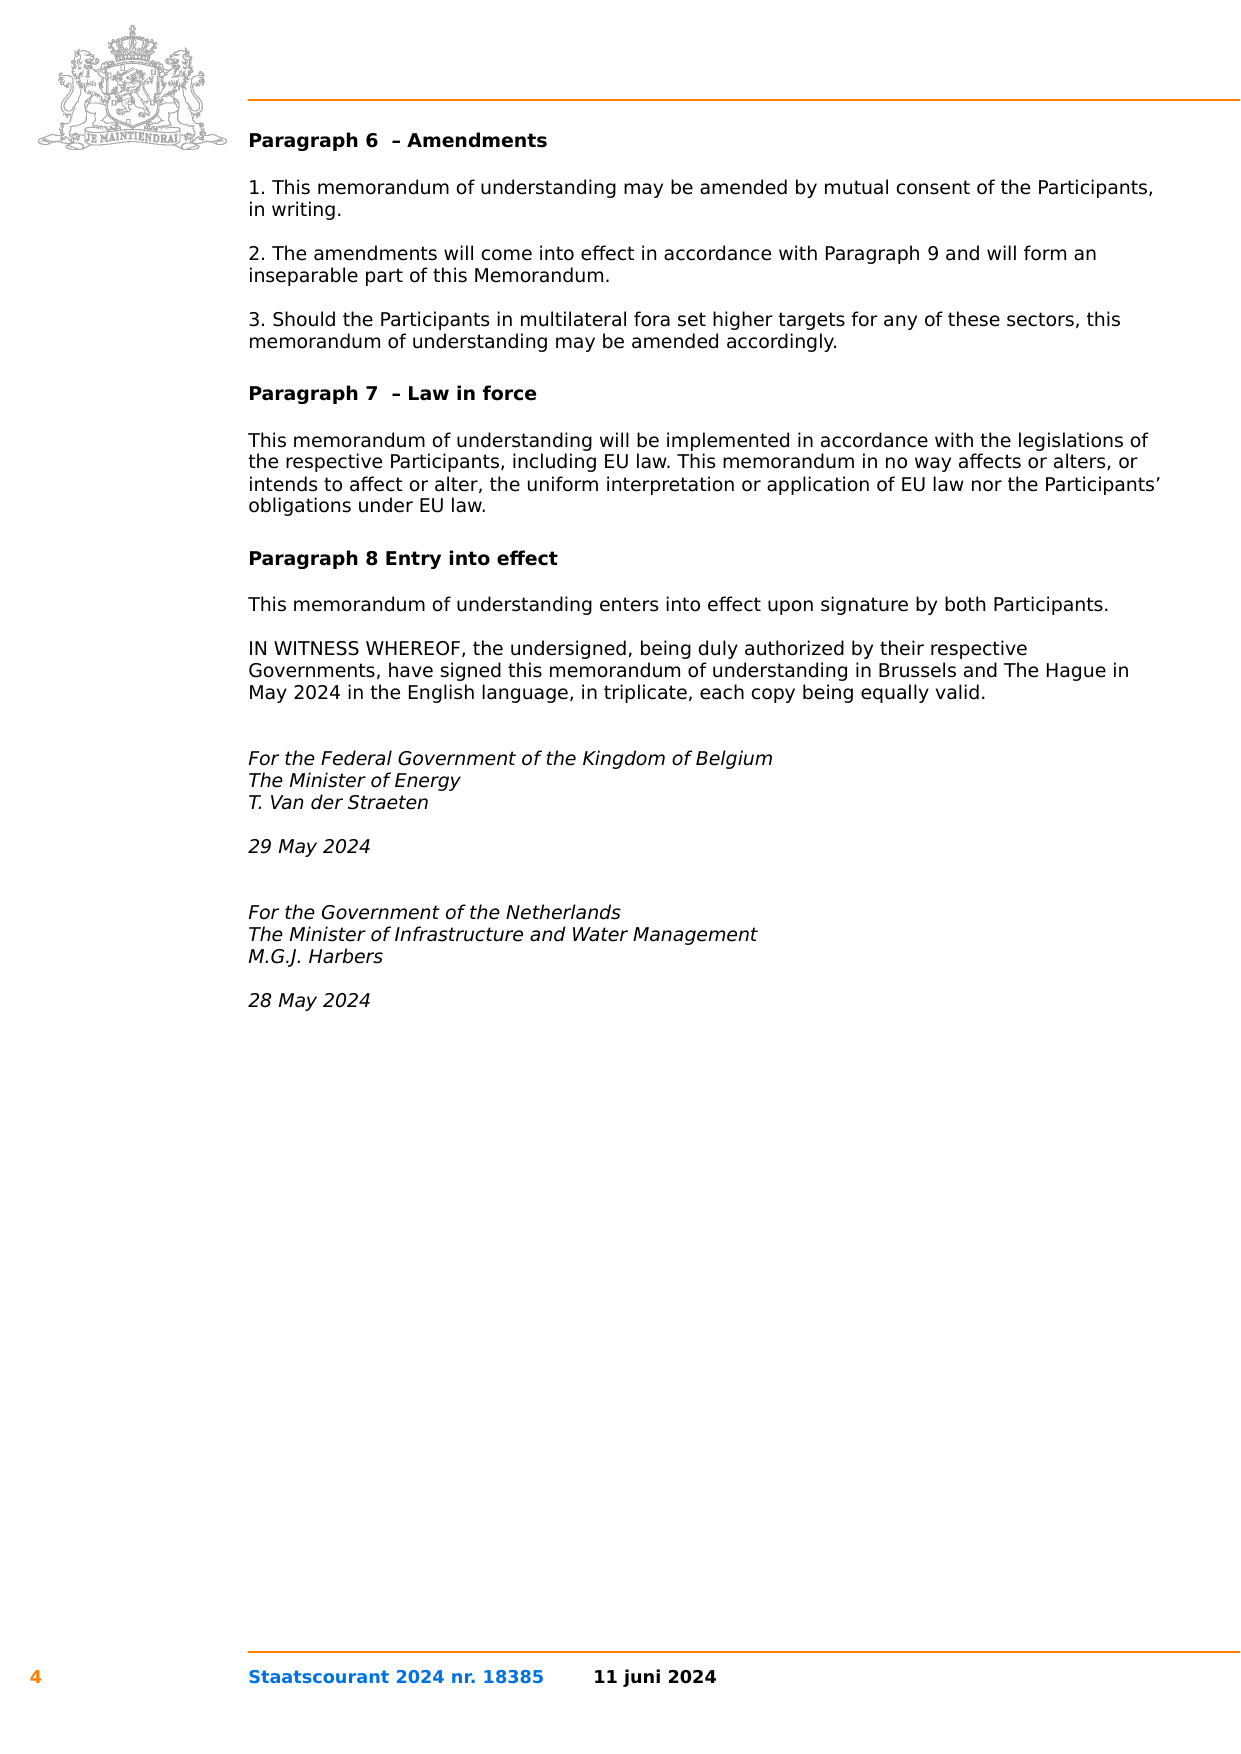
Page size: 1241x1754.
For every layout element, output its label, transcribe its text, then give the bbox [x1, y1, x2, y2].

text For the Federal Government of the Kingdom of Belgium The Minister of Energy T. Van der Straeten [248, 726, 1163, 814]
text 3. Should the Participants in multilateral fora set higher targets for any of these sectors, this memorandum of understanding may be amended accordingly. [248, 308, 1163, 352]
text 1. This memorandum of understanding may be amended by mutual consent of the Participants, in writing. [248, 177, 1163, 221]
text For the Government of the Netherlands The Minister of Infrastructure and Water Management M.G.J. Harbers [248, 880, 1163, 968]
text This memorandum of understanding enters into effect upon signature by both Participants. [248, 594, 1163, 616]
subtitle Paragraph 8 Entry into effect [248, 547, 1163, 569]
subtitle Paragraph 6 – Amendments [248, 130, 1163, 152]
text IN WITNESS WHEREOF, the undersigned, being duly authorized by their respective Governments, have signed this memorandum of understanding in Brussels and The Hague in May 2024 in the English language, in triplicate, each copy being equally valid. [248, 638, 1163, 704]
text 28 May 2024 [248, 989, 1163, 1011]
text This memorandum of understanding will be implemented in accordance with the legislations of the respective Participants, including EU law. This memorandum in no way affects or alters, or intends to affect or alter, the uniform interpretation or application of EU law nor the Participants’ obligations under EU law. [248, 429, 1163, 517]
text 2. The amendments will come into effect in accordance with Paragraph 9 and will form an inseparable part of this Memorandum. [248, 243, 1163, 287]
text 29 May 2024 [248, 836, 1163, 858]
picture [38, 25, 227, 150]
subtitle Paragraph 7 – Law in force [248, 382, 1163, 404]
